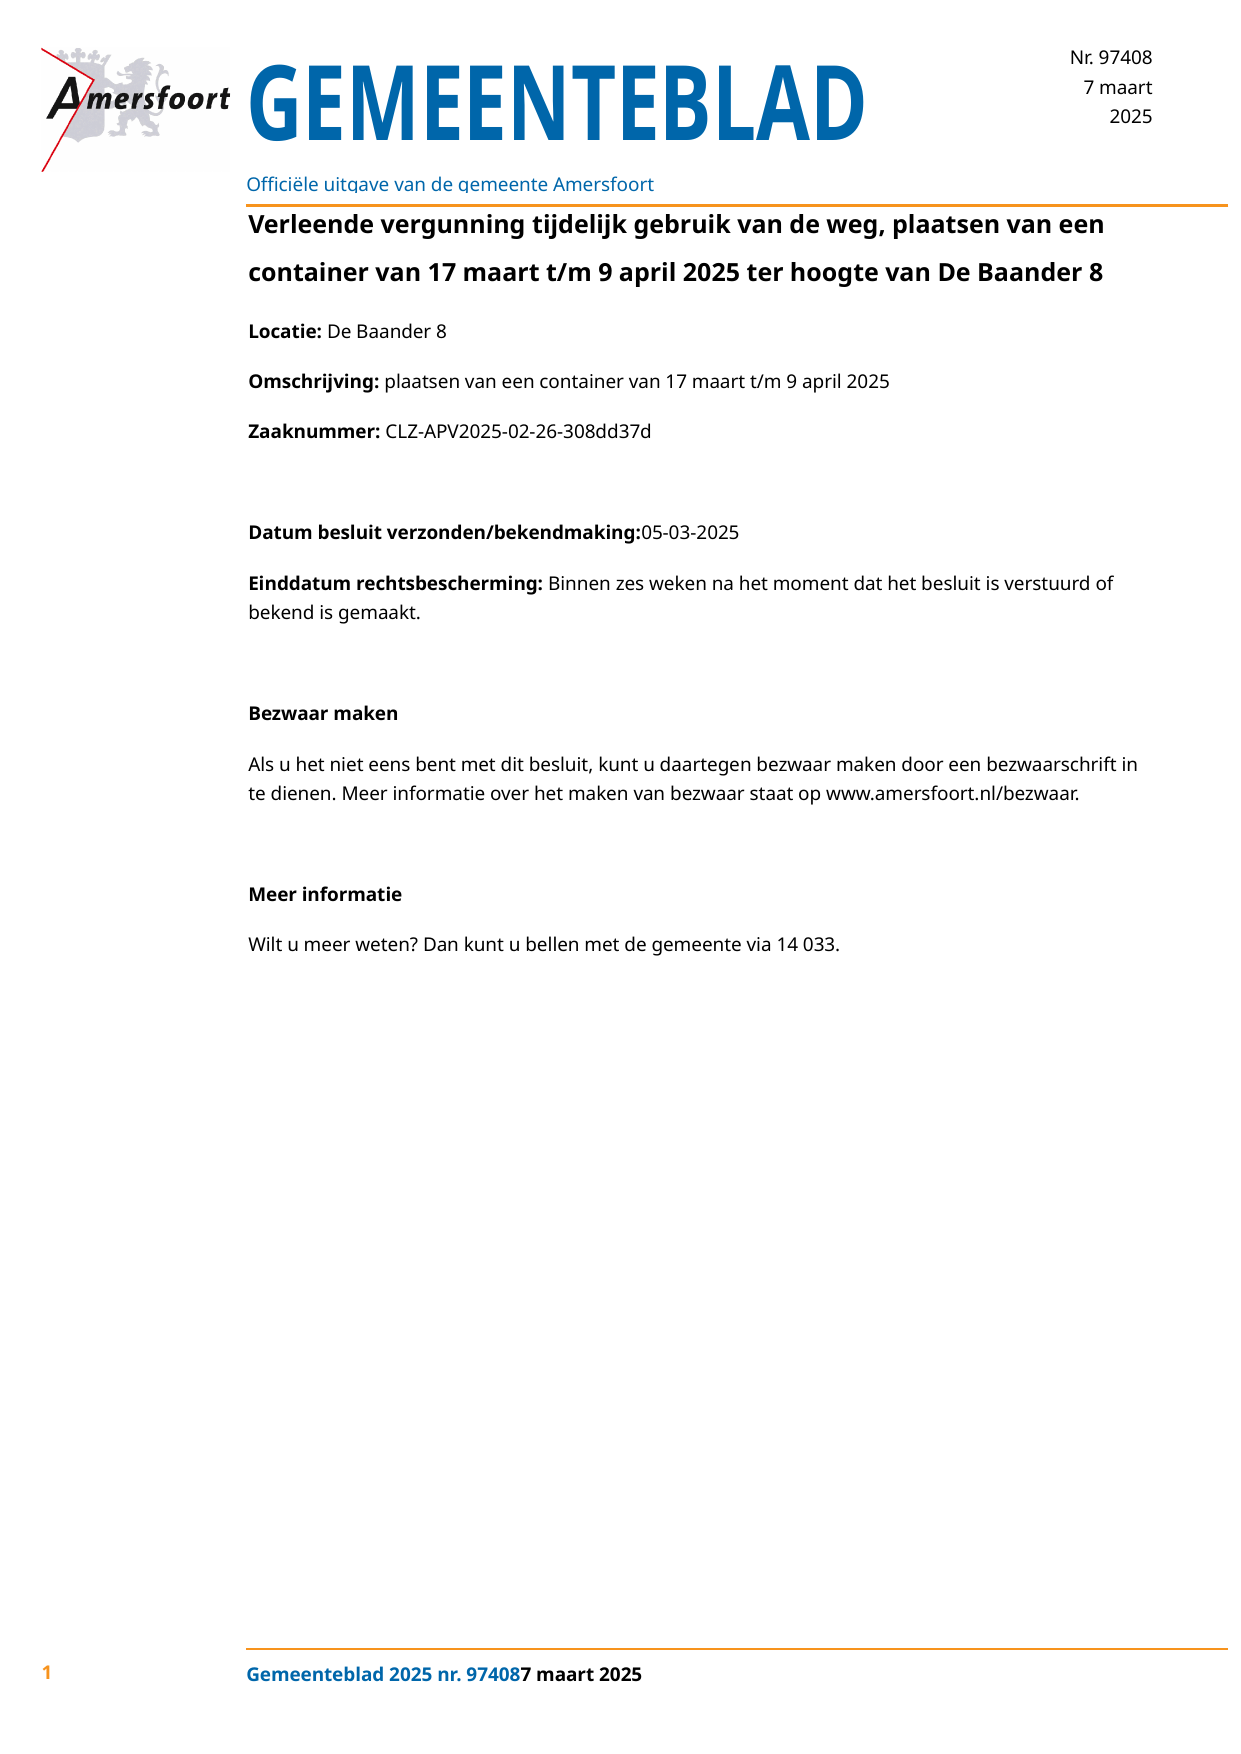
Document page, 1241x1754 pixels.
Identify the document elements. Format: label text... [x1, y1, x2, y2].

text Omschrijving: plaatsen van een container van 17 maart t/m 9 april 2025 [248, 368, 1152, 394]
text Bezwaar maken [248, 700, 1152, 726]
text Einddatum rechtsbescherming: Binnen zes weken na het moment dat het besluit is verstuurd of bekend is gemaakt. [248, 570, 1152, 625]
text Wilt u meer weten? Dan kunt u bellen met de gemeente via 14 033. [248, 932, 1152, 957]
picture [41, 47, 231, 172]
text Verleende vergunning tijdelijk gebruik van de weg, plaatsen van een container van 17 maart t/m 9 april 2025 ter hoogte van De Baander 8 [248, 207, 1152, 288]
text Datum besluit verzonden/bekendmaking:05-03-2025 [248, 519, 1152, 545]
text Zaaknummer: CLZ-APV2025-02-26-308dd37d [248, 419, 1152, 444]
text Locatie: De Baander 8 [248, 318, 1152, 344]
text Als u het niet eens bent met dit besluit, kunt u daartegen bezwaar maken door een bezwaarschrift in te dienen. Meer informatie over het maken van bezwaar staat op www.amersfoort.nl/bezwaar. [248, 751, 1152, 806]
text Meer informatie [248, 881, 1152, 907]
